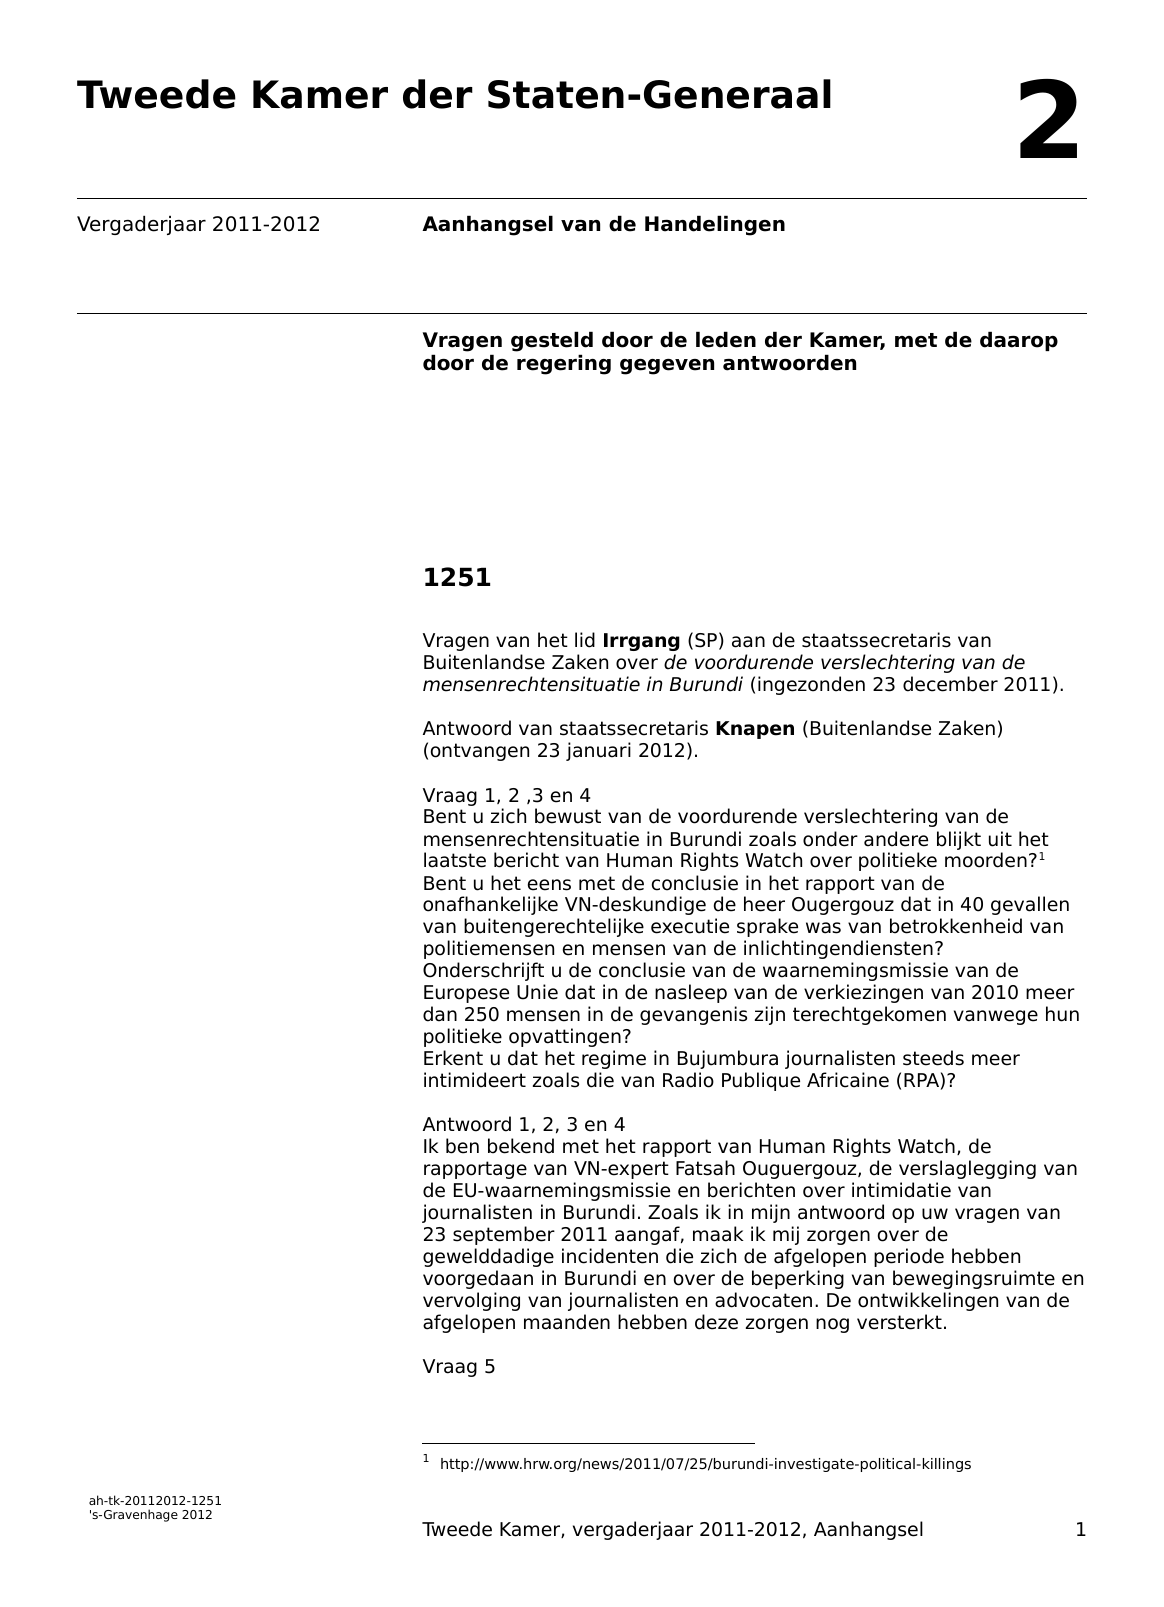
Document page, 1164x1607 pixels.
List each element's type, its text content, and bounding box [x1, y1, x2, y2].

text Antwoord 1, 2, 3 en 4 [422, 1114, 1087, 1136]
text Ik ben bekend met het rapport van Human Rights Watch, de rapportage van VN-expert Fatsah Ouguergouz, de verslaglegging van de EU-waarnemingsmissie en berichten over intimidatie van journalisten in Burundi. Zoals ik in mijn antwoord op uw vragen van 23 september 2011 aangaf, maak ik mij zorgen over de gewelddadige incidenten die zich de afgelopen periode hebben voorgedaan in Burundi en over de beperking van bewegingsruimte en vervolging van journalisten en advocaten. De ontwikkelingen van de afgelopen maanden hebben deze zorgen nog versterkt. [422, 1136, 1087, 1334]
text Vraag 1, 2 ,3 en 4 [422, 784, 1087, 806]
text Onderschrijft u de conclusie van de waarnemingsmissie van de Europese Unie dat in de nasleep van de verkiezingen van 2010 meer dan 250 mensen in de gevangenis zijn terechtgekomen vanwege hun politieke opvattingen? [422, 960, 1087, 1048]
text Vragen van het lid Irrgang (SP) aan de staatssecretaris van Buitenlandse Zaken over de voordurende verslechtering van de mensenrechtensituatie in Burundi (ingezonden 23 december 2011). [422, 630, 1087, 696]
text Antwoord van staatssecretaris Knapen (Buitenlandse Zaken) (ontvangen 23 januari 2012). [422, 718, 1087, 762]
text Bent u zich bewust van de voordurende verslechtering van de mensenrechtensituatie in Burundi zoals onder andere blijkt uit het laatste bericht van Human Rights Watch over politieke moorden? [422, 806, 1087, 872]
table_header Tweede Kamer der Staten-Generaal [77, 59, 886, 198]
table_cell Vragen gesteld door de leden der Kamer, met de daarop door de regering gegeven antwoorden [422, 314, 1087, 375]
table_header 2 [886, 59, 1087, 198]
text 1251 [422, 563, 1087, 592]
table_cell Aanhangsel van de Handelingen [422, 199, 1087, 313]
table_cell Vergaderjaar 2011-2012 [77, 199, 422, 313]
text Erkent u dat het regime in Bujumbura journalisten steeds meer intimideert zoals die van Radio Publique Africaine (RPA)? [422, 1048, 1087, 1092]
text Vraag 5 [422, 1356, 1087, 1378]
text Bent u het eens met de conclusie in het rapport van de onafhankelijke VN-deskundige de heer Ougergouz dat in 40 gevallen van buitengerechtelijke executie sprake was van betrokkenheid van politiemensen en mensen van de inlichtingendiensten? [422, 872, 1087, 960]
text 's-Gravenhage 2012 [88, 1508, 323, 1522]
table_cell [77, 314, 422, 375]
text ah-tk-20112012-1251 [88, 1494, 323, 1508]
text http://www.hrw.org/news/2011/07/25/burundi-investigate-political-killings [422, 1452, 1087, 1474]
